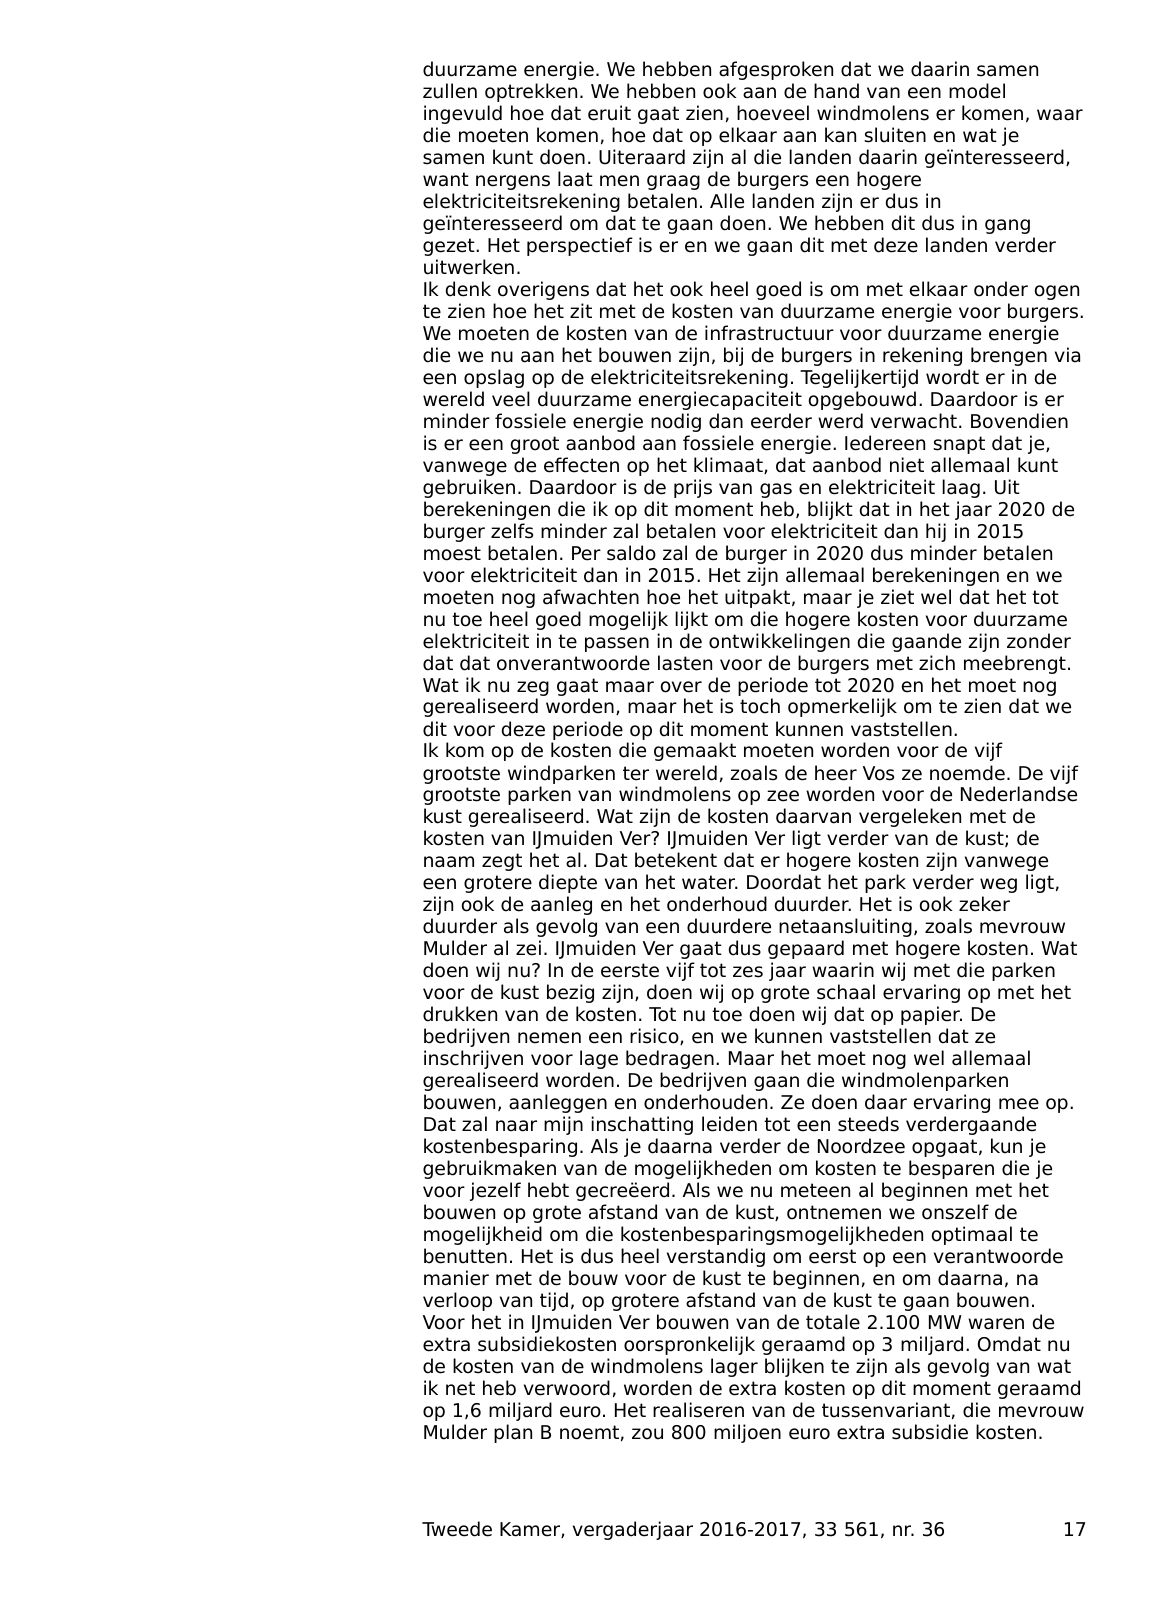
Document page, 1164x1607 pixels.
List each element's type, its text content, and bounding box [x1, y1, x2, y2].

text Voor het in IJmuiden Ver bouwen van de totale 2.100 MW waren de extra subsidiekosten oorspronkelijk geraamd op 3 miljard. Omdat nu de kosten van de windmolens lager blijken te zijn als gevolg van wat ik net heb verwoord, worden de extra kosten op dit moment geraamd op 1,6 miljard euro. Het realiseren van de tussenvariant, die mevrouw Mulder plan B noemt, zou 800 miljoen euro extra subsidie kosten. [422, 1312, 1087, 1444]
text duurzame energie. We hebben afgesproken dat we daarin samen zullen optrekken. We hebben ook aan de hand van een model ingevuld hoe dat eruit gaat zien, hoeveel windmolens er komen, waar die moeten komen, hoe dat op elkaar aan kan sluiten en wat je samen kunt doen. Uiteraard zijn al die landen daarin geïnteresseerd, want nergens laat men graag de burgers een hogere elektriciteitsrekening betalen. Alle landen zijn er dus in geïnteresseerd om dat te gaan doen. We hebben dit dus in gang gezet. Het perspectief is er en we gaan dit met deze landen verder uitwerken. [422, 59, 1087, 279]
text Ik kom op de kosten die gemaakt moeten worden voor de vijf grootste windparken ter wereld, zoals de heer Vos ze noemde. De vijf grootste parken van windmolens op zee worden voor de Nederlandse kust gerealiseerd. Wat zijn de kosten daarvan vergeleken met de kosten van IJmuiden Ver? IJmuiden Ver ligt verder van de kust; de naam zegt het al. Dat betekent dat er hogere kosten zijn vanwege een grotere diepte van het water. Doordat het park verder weg ligt, zijn ook de aanleg en het onderhoud duurder. Het is ook zeker duurder als gevolg van een duurdere netaansluiting, zoals mevrouw Mulder al zei. IJmuiden Ver gaat dus gepaard met hogere kosten. Wat doen wij nu? In de eerste vijf tot zes jaar waarin wij met die parken voor de kust bezig zijn, doen wij op grote schaal ervaring op met het drukken van de kosten. Tot nu toe doen wij dat op papier. De bedrijven nemen een risico, en we kunnen vaststellen dat ze inschrijven voor lage bedragen. Maar het moet nog wel allemaal gerealiseerd worden. De bedrijven gaan die windmolenparken bouwen, aanleggen en onderhouden. Ze doen daar ervaring mee op. Dat zal naar mijn inschatting leiden tot een steeds verdergaande kostenbesparing. Als je daarna verder de Noordzee opgaat, kun je gebruikmaken van de mogelijkheden om kosten te besparen die je voor jezelf hebt gecreëerd. Als we nu meteen al beginnen met het bouwen op grote afstand van de kust, ontnemen we onszelf de mogelijkheid om die kostenbesparingsmogelijkheden optimaal te benutten. Het is dus heel verstandig om eerst op een verantwoorde manier met de bouw voor de kust te beginnen, en om daarna, na verloop van tijd, op grotere afstand van de kust te gaan bouwen. [422, 740, 1087, 1312]
text Ik denk overigens dat het ook heel goed is om met elkaar onder ogen te zien hoe het zit met de kosten van duurzame energie voor burgers. We moeten de kosten van de infrastructuur voor duurzame energie die we nu aan het bouwen zijn, bij de burgers in rekening brengen via een opslag op de elektriciteitsrekening. Tegelijkertijd wordt er in de wereld veel duurzame energiecapaciteit opgebouwd. Daardoor is er minder fossiele energie nodig dan eerder werd verwacht. Bovendien is er een groot aanbod aan fossiele energie. Iedereen snapt dat je, vanwege de effecten op het klimaat, dat aanbod niet allemaal kunt gebruiken. Daardoor is de prijs van gas en elektriciteit laag. Uit berekeningen die ik op dit moment heb, blijkt dat in het jaar 2020 de burger zelfs minder zal betalen voor elektriciteit dan hij in 2015 moest betalen. Per saldo zal de burger in 2020 dus minder betalen voor elektriciteit dan in 2015. Het zijn allemaal berekeningen en we moeten nog afwachten hoe het uitpakt, maar je ziet wel dat het tot nu toe heel goed mogelijk lijkt om die hogere kosten voor duurzame elektriciteit in te passen in de ontwikkelingen die gaande zijn zonder dat dat onverantwoorde lasten voor de burgers met zich meebrengt. Wat ik nu zeg gaat maar over de periode tot 2020 en het moet nog gerealiseerd worden, maar het is toch opmerkelijk om te zien dat we dit voor deze periode op dit moment kunnen vaststellen. [422, 279, 1087, 740]
